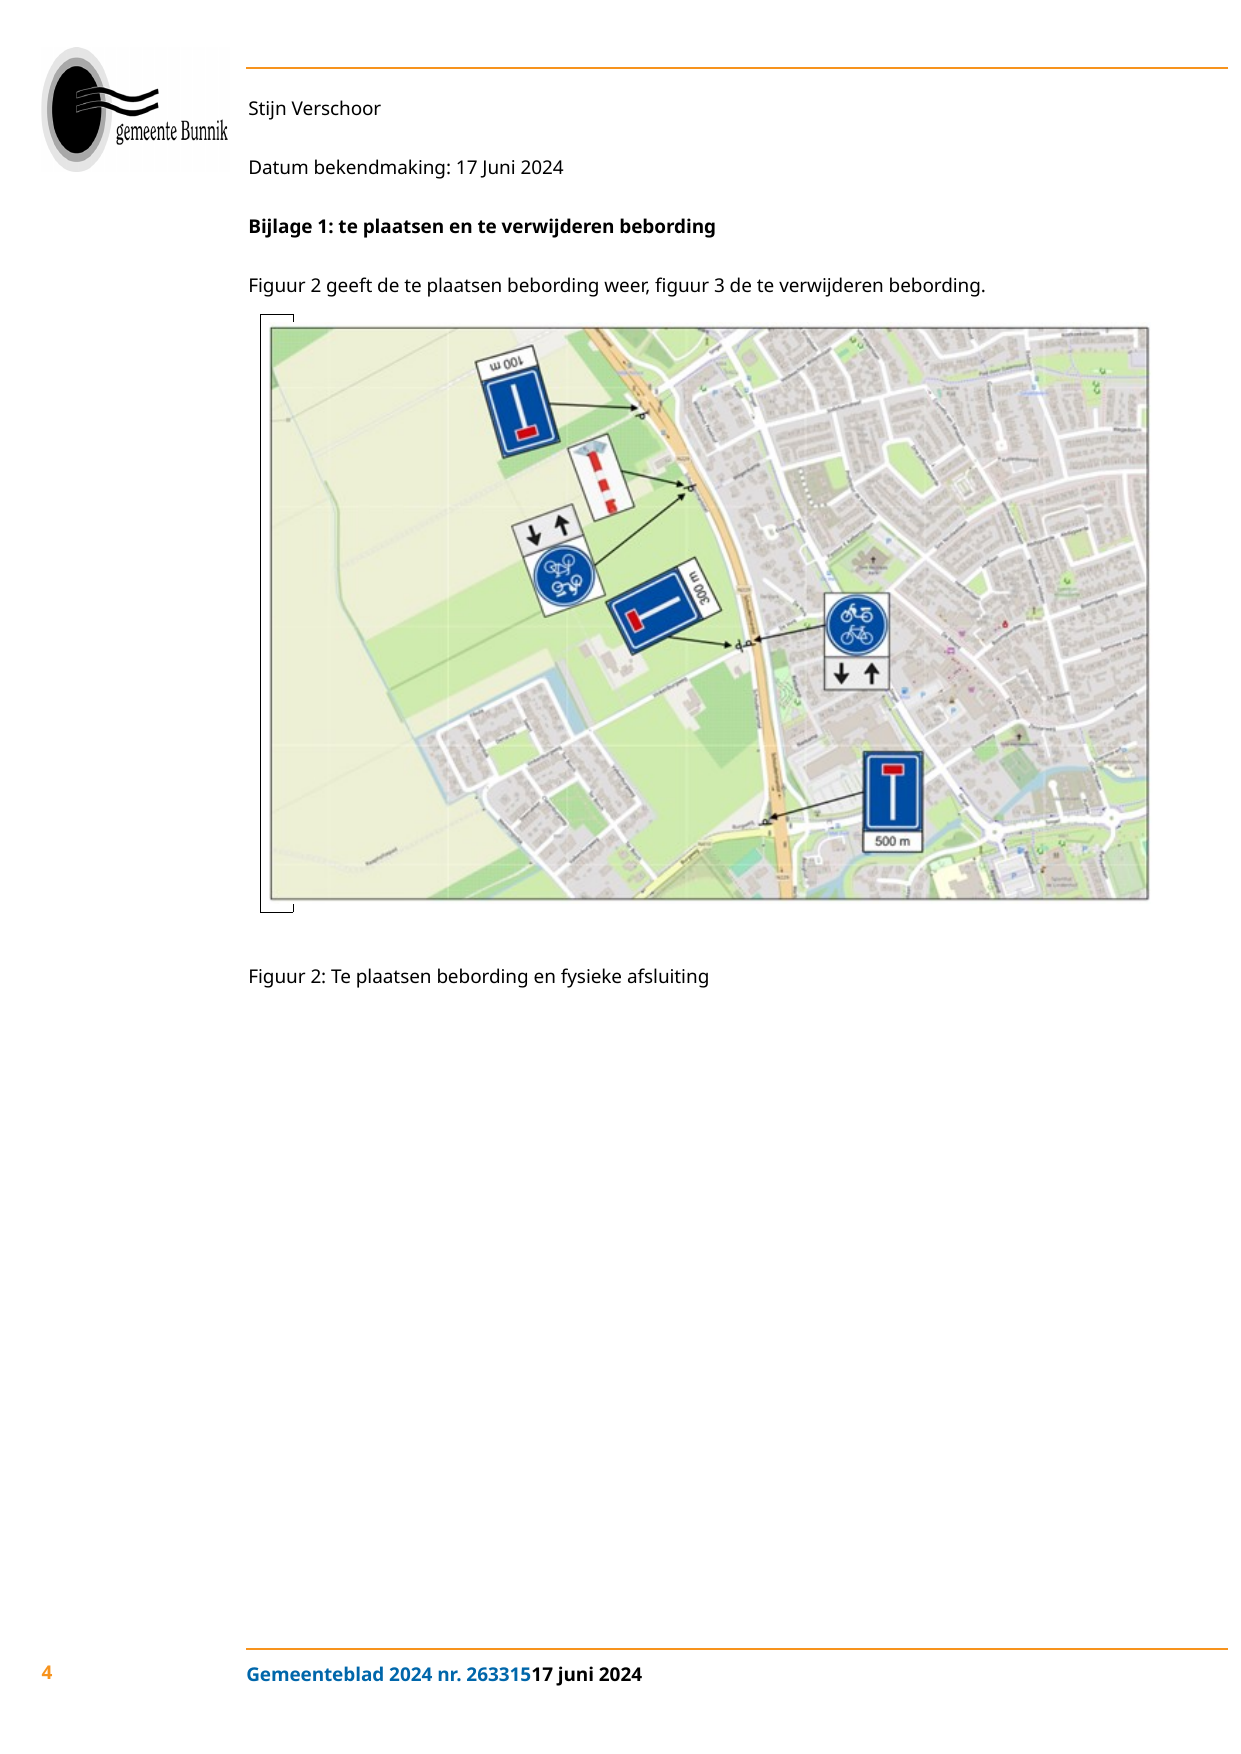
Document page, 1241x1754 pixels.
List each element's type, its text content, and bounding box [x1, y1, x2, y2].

picture [41, 47, 231, 172]
picture [268, 322, 1155, 904]
text Bijlage 1: te plaatsen en te verwijderen bebording [248, 213, 1152, 239]
text Figuur 2 geeft de te plaatsen bebording weer, figuur 3 de te verwijderen bebording. [248, 272, 1152, 298]
text Stijn Verschoor [248, 95, 1152, 121]
text Figuur 2: Te plaatsen bebording en fysieke afsluiting [248, 963, 1152, 989]
text Datum bekendmaking: 17 Juni 2024 [248, 154, 1152, 180]
